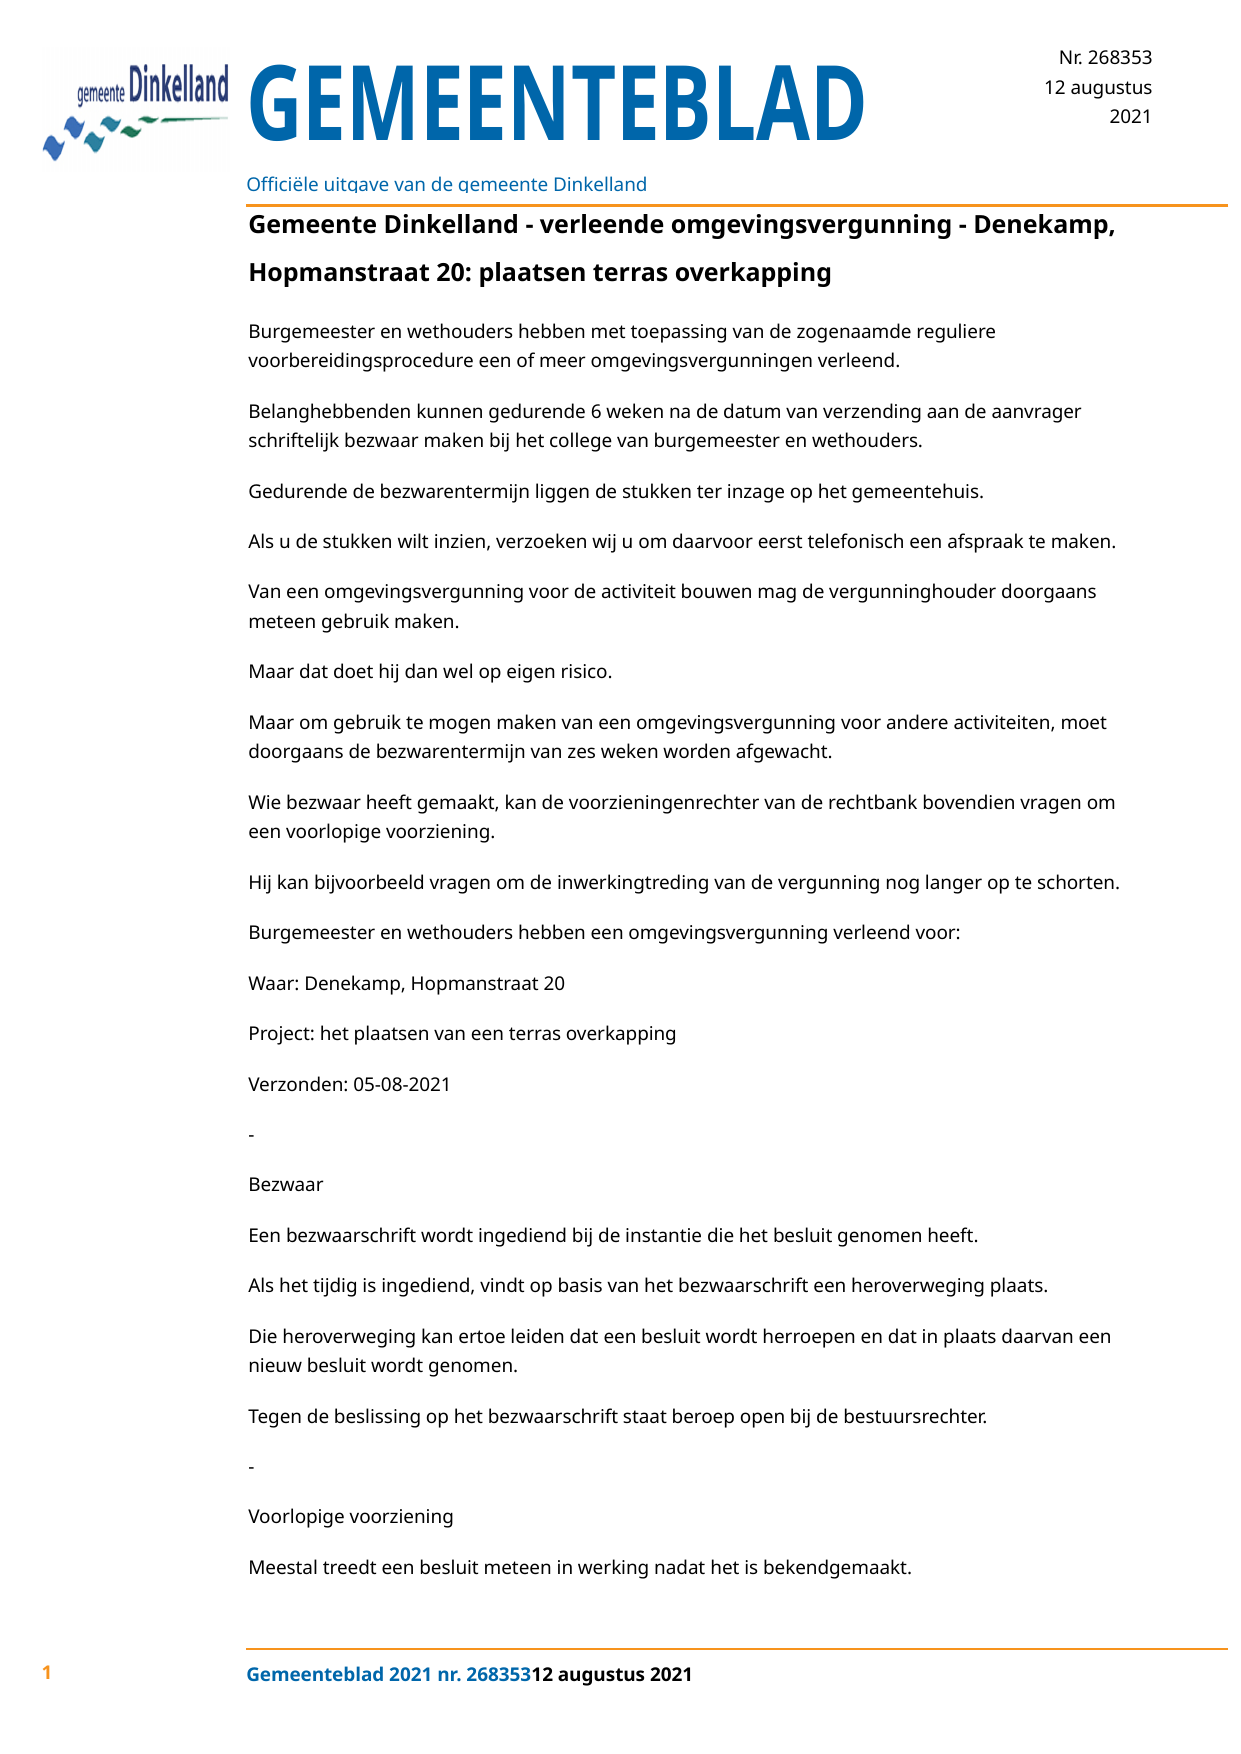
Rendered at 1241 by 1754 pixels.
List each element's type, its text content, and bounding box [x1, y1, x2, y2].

text Burgemeester en wethouders hebben een omgevingsvergunning verleend voor: [248, 919, 1152, 945]
text Maar om gebruik te mogen maken van een omgevingsvergunning voor andere activiteiten, moet doorgaans de bezwarentermijn van zes weken worden afgewacht. [248, 709, 1152, 764]
text - [248, 1121, 1152, 1147]
text Project: het plaatsen van een terras overkapping [248, 1020, 1152, 1046]
text Waar: Denekamp, Hopmanstraat 20 [248, 970, 1152, 996]
text Wie bezwaar heeft gemaakt, kan de voorzieningenrechter van de rechtbank bovendien vragen om een voorlopige voorziening. [248, 789, 1152, 844]
text Van een omgevingsvergunning voor de activiteit bouwen mag de vergunninghouder doorgaans meteen gebruik maken. [248, 579, 1152, 634]
text Bezwaar [248, 1172, 1152, 1197]
text Burgemeester en wethouders hebben met toepassing van de zogenaamde reguliere voorbereidingsprocedure een of meer omgevingsvergunningen verleend. [248, 318, 1152, 373]
text Belanghebbenden kunnen gedurende 6 weken na de datum van verzending aan de aanvrager schriftelijk bezwaar maken bij het college van burgemeester en wethouders. [248, 398, 1152, 453]
text Maar dat doet hij dan wel op eigen risico. [248, 659, 1152, 684]
text Als u de stukken wilt inzien, verzoeken wij u om daarvoor eerst telefonisch een afspraak te maken. [248, 528, 1152, 554]
text Als het tijdig is ingediend, vindt op basis van het bezwaarschrift een heroverweging plaats. [248, 1272, 1152, 1298]
text Meestal treedt een besluit meteen in werking nadat het is bekendgemaakt. [248, 1554, 1152, 1580]
text Verzonden: 05-08-2021 [248, 1071, 1152, 1097]
text Tegen de beslissing op het bezwaarschrift staat beroep open bij de bestuursrechter. [248, 1403, 1152, 1429]
text Gemeente Dinkelland - verleende omgevingsvergunning - Denekamp, Hopmanstraat 20: plaatsen terras overkapping [248, 207, 1152, 288]
text Voorlopige voorziening [248, 1504, 1152, 1529]
picture [41, 47, 231, 172]
text Een bezwaarschrift wordt ingediend bij de instantie die het besluit genomen heeft. [248, 1222, 1152, 1248]
text Gedurende de bezwarentermijn liggen de stukken ter inzage op het gemeentehuis. [248, 478, 1152, 504]
text Hij kan bijvoorbeeld vragen om de inwerkingtreding van de vergunning nog langer op te schorten. [248, 869, 1152, 895]
text Die heroverweging kan ertoe leiden dat een besluit wordt herroepen en dat in plaats daarvan een nieuw besluit wordt genomen. [248, 1323, 1152, 1378]
text - [248, 1453, 1152, 1479]
